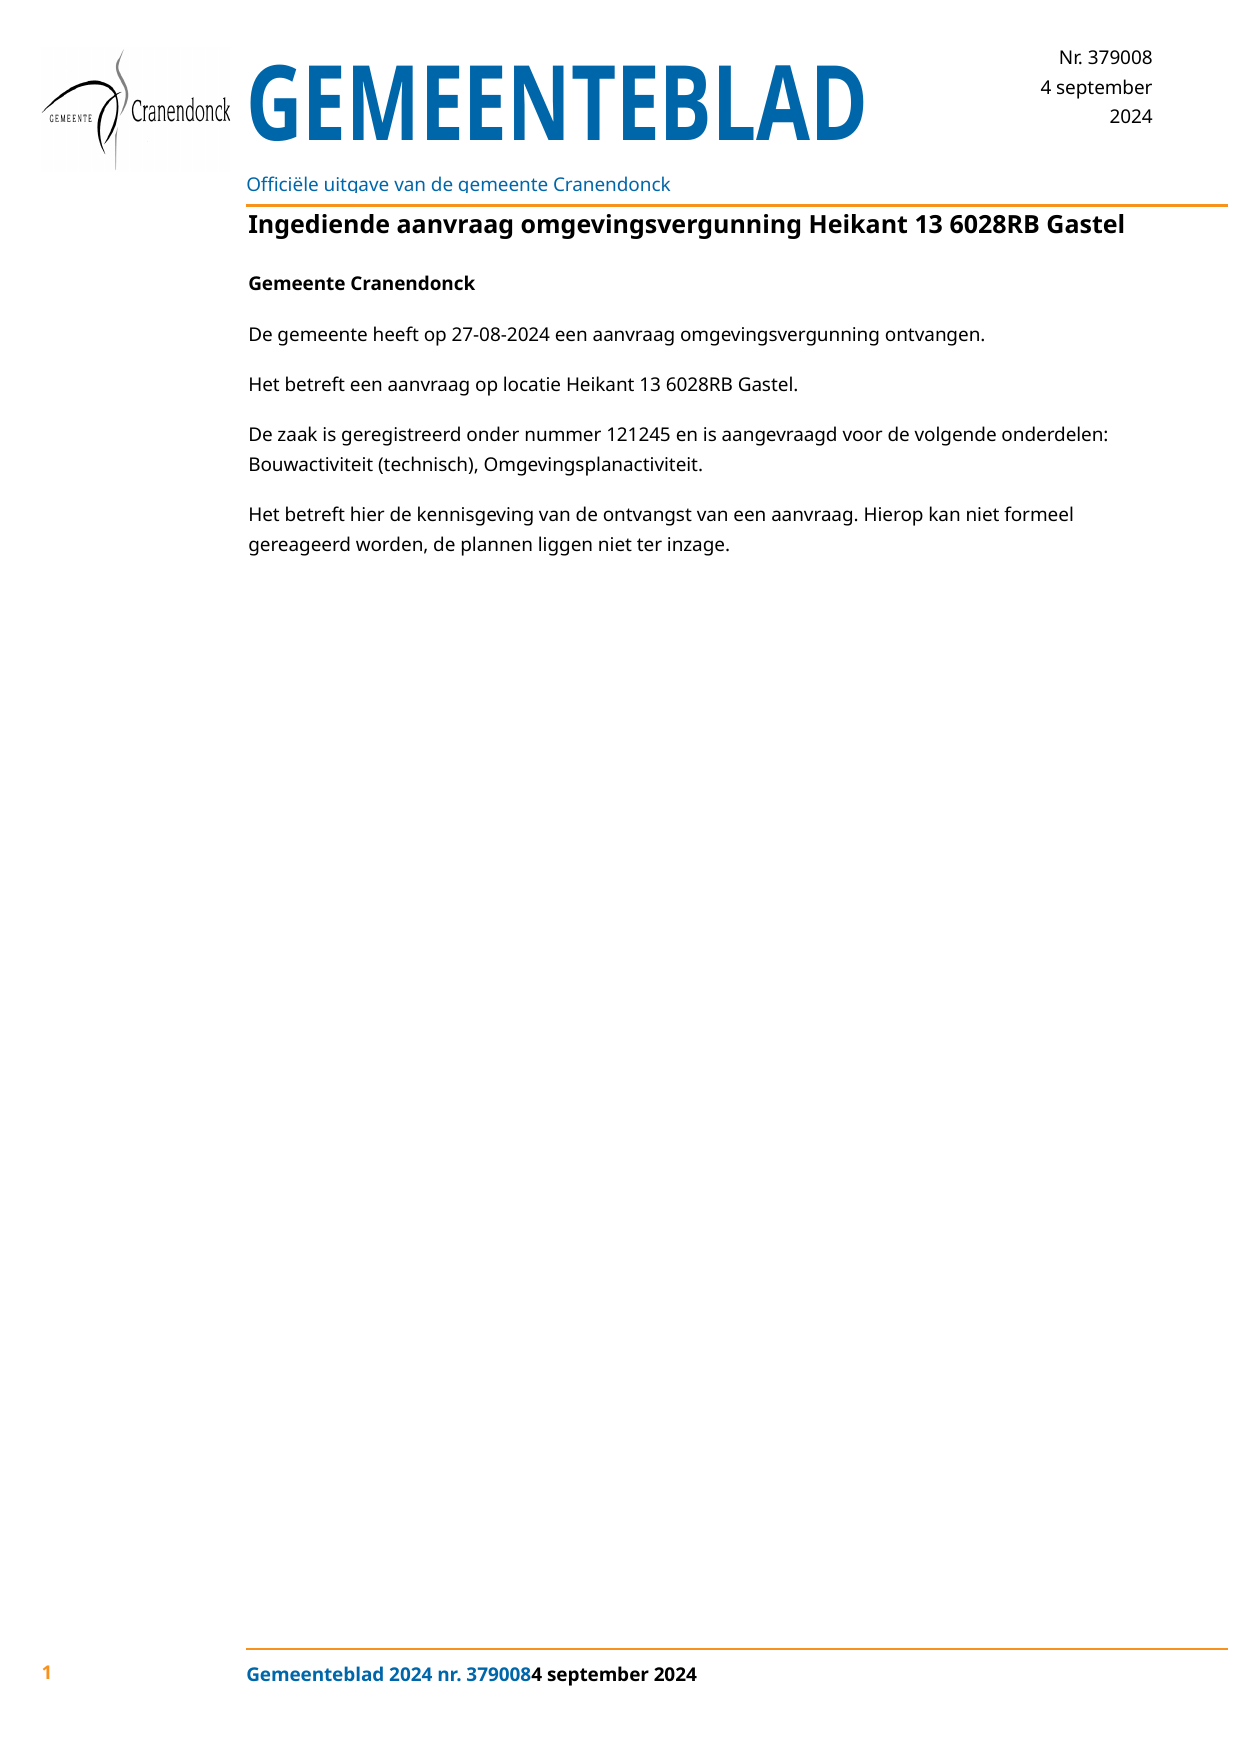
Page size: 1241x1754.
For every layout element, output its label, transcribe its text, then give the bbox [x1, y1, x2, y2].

text Gemeente Cranendonck [248, 270, 1152, 296]
text De zaak is geregistreerd onder nummer 121245 en is aangevraagd voor de volgende onderdelen: Bouwactiviteit (technisch), Omgevingsplanactiviteit. [248, 422, 1152, 477]
text Het betreft een aanvraag op locatie Heikant 13 6028RB Gastel. [248, 371, 1152, 397]
text Ingediende aanvraag omgevingsvergunning Heikant 13 6028RB Gastel [248, 207, 1152, 241]
text De gemeente heeft op 27-08-2024 een aanvraag omgevingsvergunning ontvangen. [248, 321, 1152, 346]
picture [41, 47, 231, 172]
text Het betreft hier de kennisgeving van de ontvangst van een aanvraag. Hierop kan niet formeel gereageerd worden, de plannen liggen niet ter inzage. [248, 502, 1152, 557]
